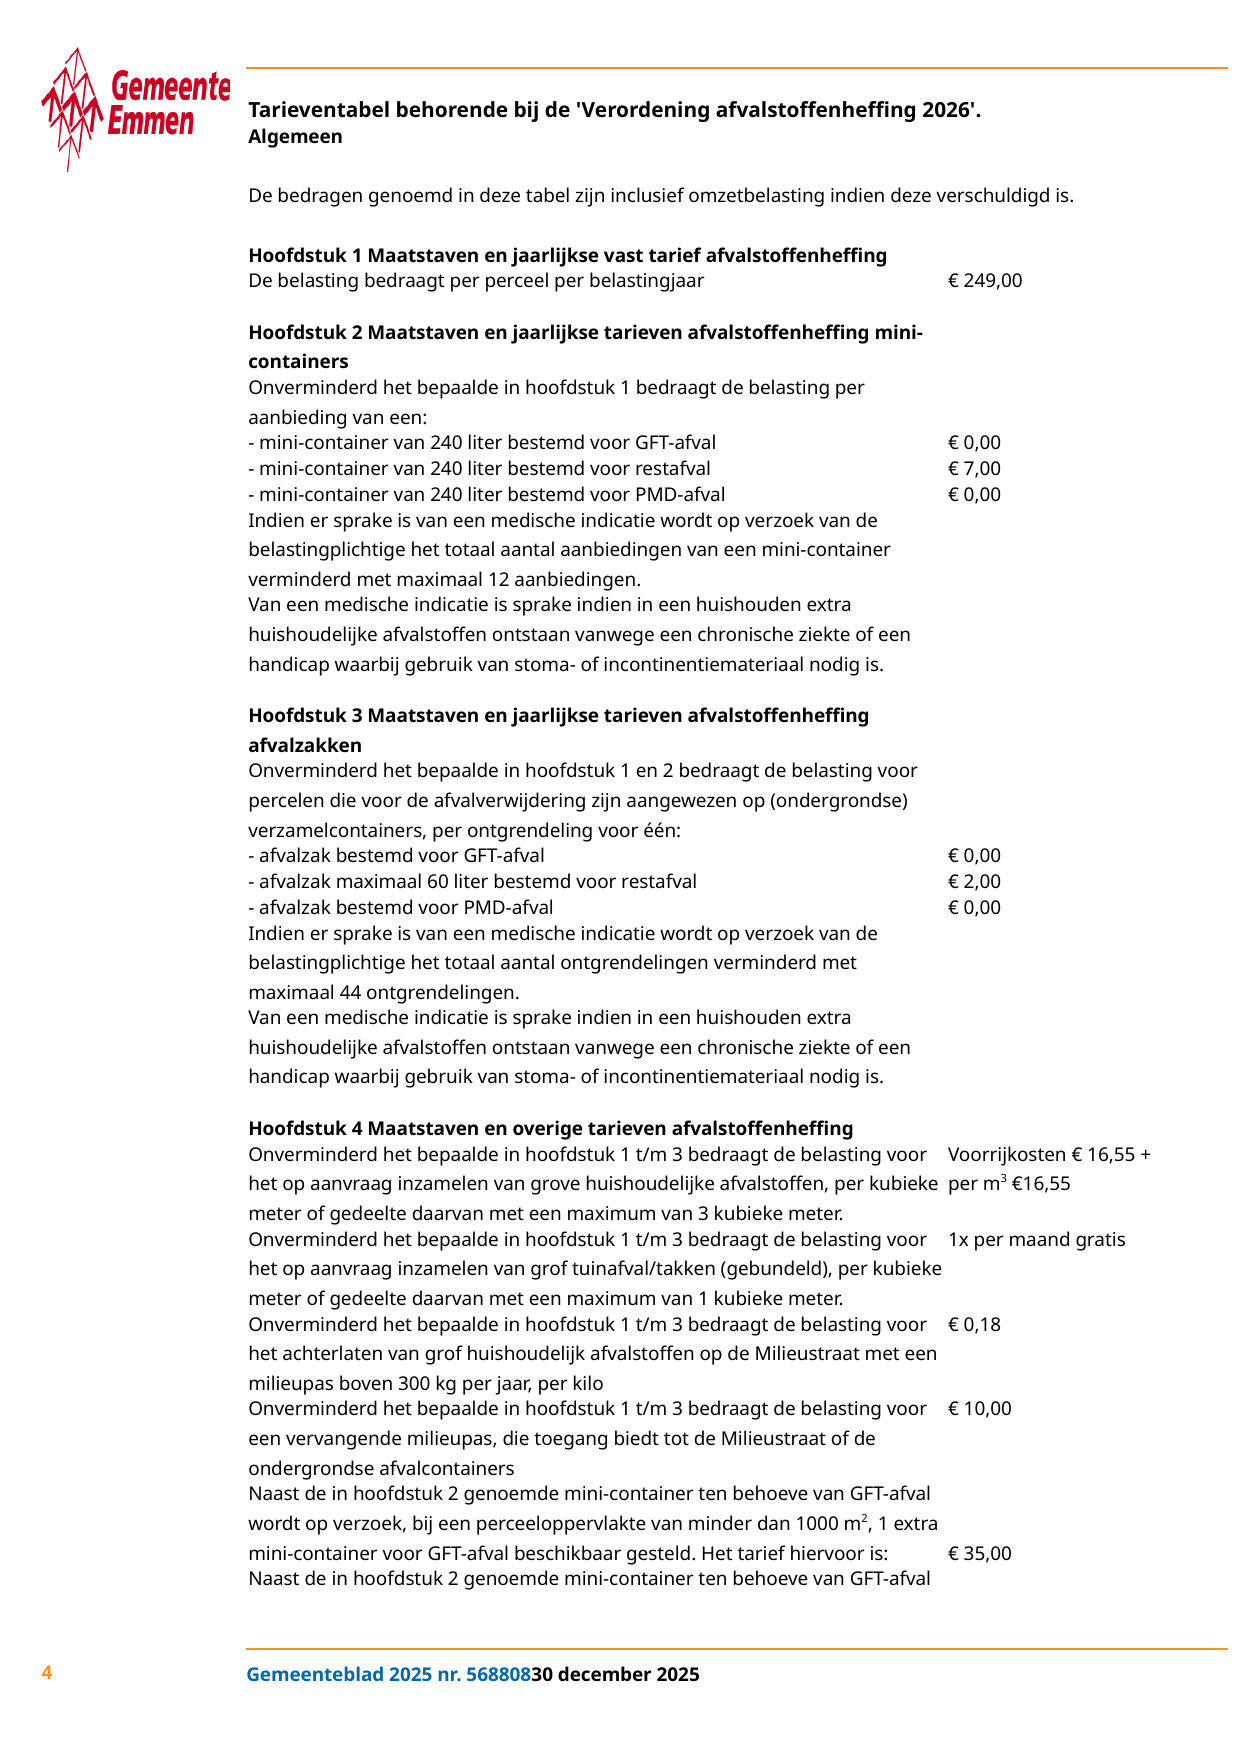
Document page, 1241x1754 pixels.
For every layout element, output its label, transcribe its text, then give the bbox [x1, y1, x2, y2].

table_cell [948, 677, 1152, 702]
table_cell Voorrijkosten € 16,55 + per m3 €16,55 [948, 1141, 1152, 1226]
table_cell - afvalzak bestemd voor GFT-afval [248, 843, 948, 868]
text Tarieventabel behorende bij de 'Verordening afvalstoffenheffing 2026'. [248, 95, 1152, 123]
table_cell Van een medische indicatie is sprake indien in een huishouden extra huishoudelijke afvalstoffen ontstaan vanwege een chronische ziekte of een handicap waarbij gebruik van stoma- of incontinentiemateriaal nodig is. [248, 592, 948, 677]
table_cell € 0,18 [948, 1311, 1152, 1396]
table_cell Hoofdstuk 3 Maatstaven en jaarlijkse tarieven afvalstoffenheffing afvalzakken [248, 702, 948, 758]
table_cell € 7,00 [948, 455, 1152, 481]
picture [41, 47, 231, 172]
table_cell 1x per maand gratis [948, 1226, 1152, 1311]
table_cell € 0,00 [948, 430, 1152, 455]
table_cell Indien er sprake is van een medische indicatie wordt op verzoek van de belastingplichtige het totaal aantal ontgrendelingen verminderd met maximaal 44 ontgrendelingen. [248, 920, 948, 1004]
table_cell Naast de in hoofdstuk 2 genoemde mini-container ten behoeve van GFT-afval wordt op verzoek, bij een perceeloppervlakte van minder dan 1000 m2, 1 extra mini-container voor GFT-afval beschikbaar gesteld. Het tarief hiervoor is: [248, 1481, 948, 1565]
table_cell [948, 592, 1152, 677]
table_cell € 35,00 [948, 1481, 1152, 1565]
table_cell Onverminderd het bepaalde in hoofdstuk 1 t/m 3 bedraagt de belasting voor het op aanvraag inzamelen van grof tuinafval/takken (gebundeld), per kubieke meter of gedeelte daarvan met een maximum van 1 kubieke meter. [248, 1226, 948, 1311]
table_cell - mini-container van 240 liter bestemd voor restafval [248, 455, 948, 481]
table_cell Naast de in hoofdstuk 2 genoemde mini-container ten behoeve van GFT-afval [248, 1565, 948, 1591]
table_cell - mini-container van 240 liter bestemd voor PMD-afval [248, 481, 948, 507]
table_cell Onverminderd het bepaalde in hoofdstuk 1 t/m 3 bedraagt de belasting voor het op aanvraag inzamelen van grove huishoudelijke afvalstoffen, per kubieke meter of gedeelte daarvan met een maximum van 3 kubieke meter. [248, 1141, 948, 1226]
table_cell Indien er sprake is van een medische indicatie wordt op verzoek van de belastingplichtige het totaal aantal aanbiedingen van een mini-container verminderd met maximaal 12 aanbiedingen. [248, 507, 948, 592]
table_cell € 0,00 [948, 843, 1152, 868]
text De bedragen genoemd in deze tabel zijn inclusief omzetbelasting indien deze verschuldigd is. [248, 182, 1152, 208]
table_cell Van een medische indicatie is sprake indien in een huishouden extra huishoudelijke afvalstoffen ontstaan vanwege een chronische ziekte of een handicap waarbij gebruik van stoma- of incontinentiemateriaal nodig is. [248, 1005, 948, 1089]
table_cell [948, 702, 1152, 758]
table_cell [948, 319, 1152, 374]
table_cell [948, 920, 1152, 1004]
table_cell Hoofdstuk 4 Maatstaven en overige tarieven afvalstoffenheffing [248, 1115, 948, 1141]
table_cell De belasting bedraagt per perceel per belastingjaar [248, 268, 948, 293]
table_cell € 0,00 [948, 481, 1152, 507]
table_cell € 0,00 [948, 894, 1152, 920]
table_cell [948, 758, 1152, 842]
text Algemeen [248, 123, 1152, 149]
table_header Hoofdstuk 1 Maatstaven en jaarlijkse vast tarief afvalstoffenheffing [248, 242, 948, 267]
table_cell € 10,00 [948, 1396, 1152, 1481]
table_cell [948, 1115, 1152, 1141]
table_cell Onverminderd het bepaalde in hoofdstuk 1 bedraagt de belasting per aanbieding van een: [248, 374, 948, 429]
table_cell [248, 677, 948, 702]
table_cell [948, 507, 1152, 592]
table_cell Onverminderd het bepaalde in hoofdstuk 1 t/m 3 bedraagt de belasting voor het achterlaten van grof huishoudelijk afvalstoffen op de Milieustraat met een milieupas boven 300 kg per jaar, per kilo [248, 1311, 948, 1396]
table_cell Onverminderd het bepaalde in hoofdstuk 1 en 2 bedraagt de belasting voor percelen die voor de afvalverwijdering zijn aangewezen op (ondergrondse) verzamelcontainers, per ontgrendeling voor één: [248, 758, 948, 842]
table_cell - afvalzak bestemd voor PMD-afval [248, 894, 948, 920]
table_cell € 2,00 [948, 868, 1152, 894]
table_cell [948, 1005, 1152, 1089]
table_cell - mini-container van 240 liter bestemd voor GFT-afval [248, 430, 948, 455]
table_cell [948, 374, 1152, 429]
table_cell [948, 1090, 1152, 1115]
table_cell - afvalzak maximaal 60 liter bestemd voor restafval [248, 868, 948, 894]
table_cell [948, 1565, 1152, 1591]
table_cell Onverminderd het bepaalde in hoofdstuk 1 t/m 3 bedraagt de belasting voor een vervangende milieupas, die toegang biedt tot de Milieustraat of de ondergrondse afvalcontainers [248, 1396, 948, 1481]
table_header [948, 242, 1152, 267]
table_cell [248, 1090, 948, 1115]
table_cell [248, 293, 948, 319]
table_cell [948, 293, 1152, 319]
table_cell € 249,00 [948, 268, 1152, 293]
table_cell Hoofdstuk 2 Maatstaven en jaarlijkse tarieven afvalstoffenheffing mini-containers [248, 319, 948, 374]
